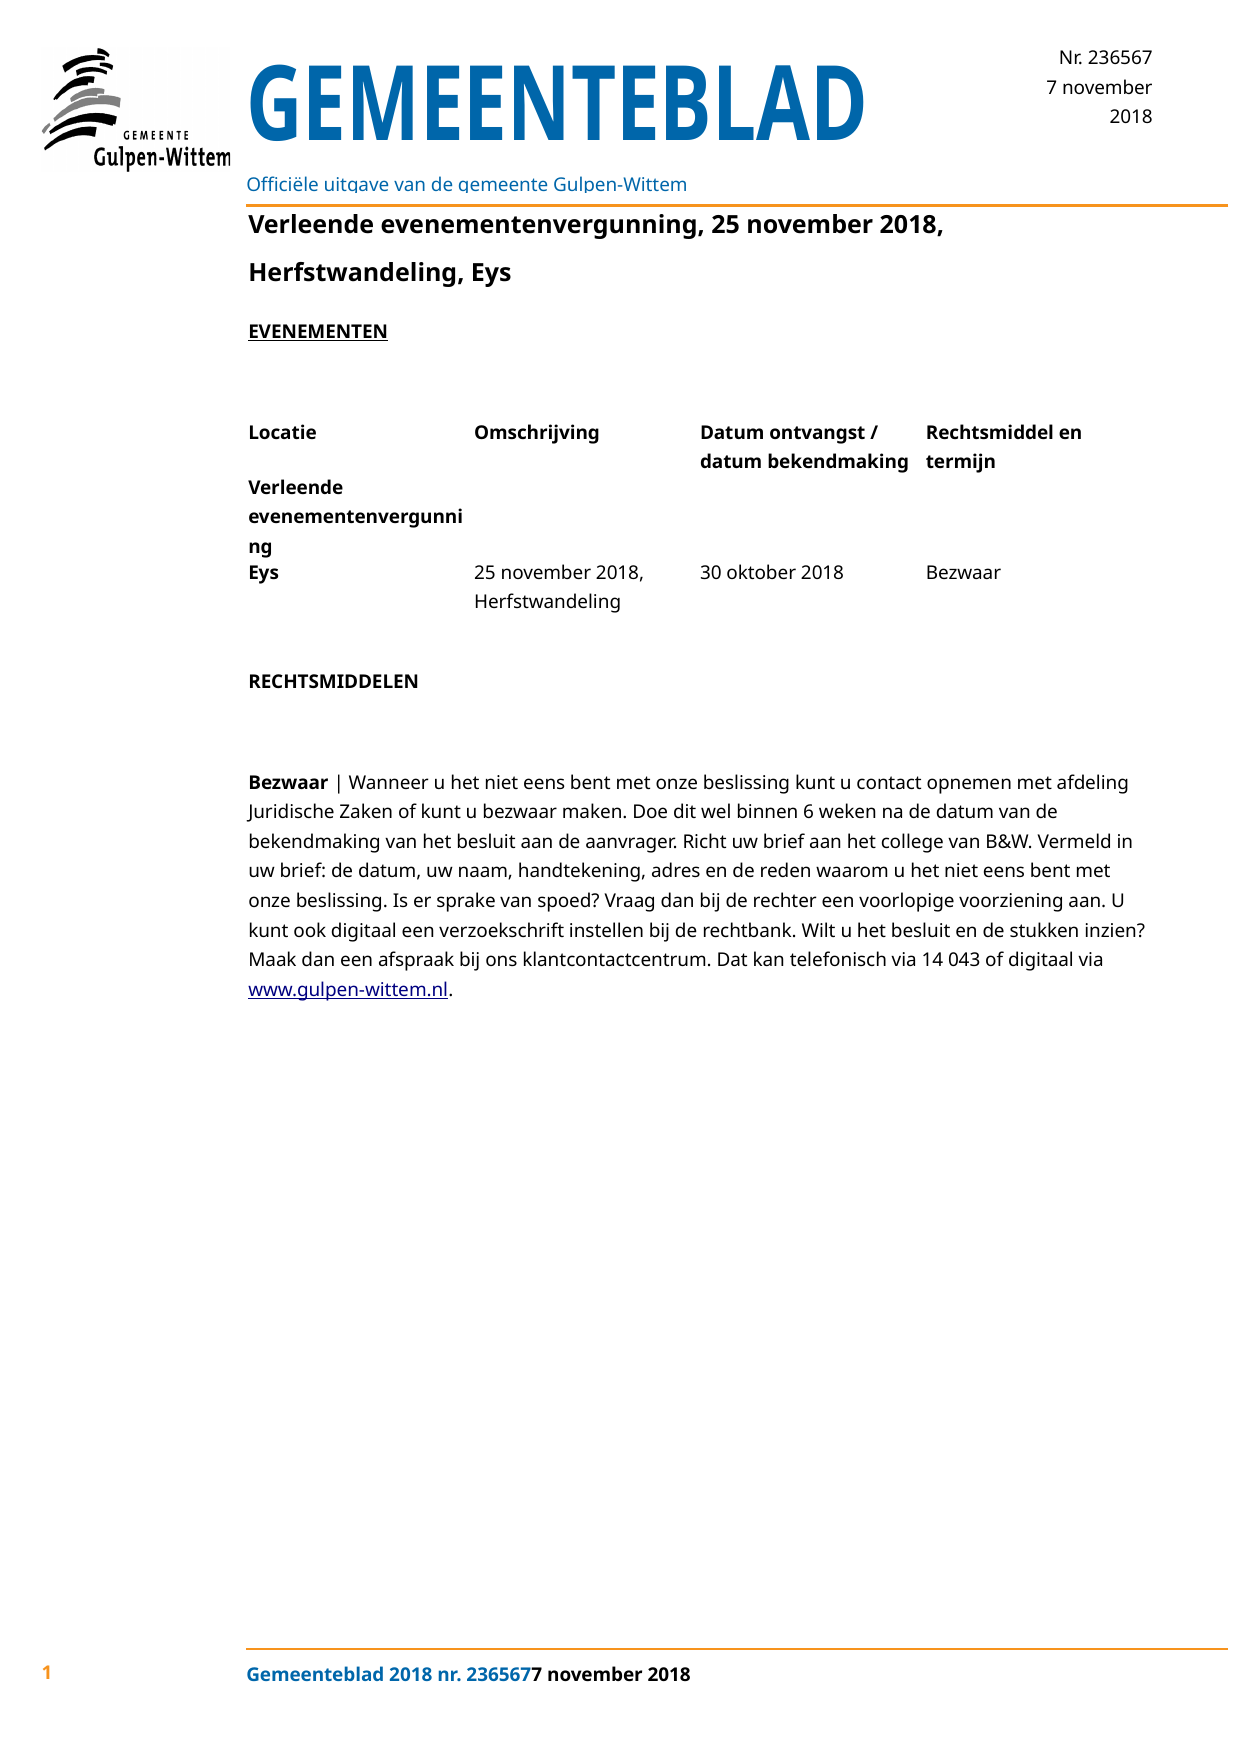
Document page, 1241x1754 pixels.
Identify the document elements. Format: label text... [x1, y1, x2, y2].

table_cell [926, 474, 1152, 559]
table_header Locatie [248, 419, 474, 474]
table_header Rechtsmiddel en termijn [926, 419, 1152, 474]
table_cell Bezwaar [926, 559, 1152, 614]
table_cell 25 november 2018, Herfstwandeling [474, 559, 700, 614]
text Verleende evenementenvergunning, 25 november 2018, Herfstwandeling, Eys [248, 207, 1152, 288]
text Bezwaar | Wanneer u het niet eens bent met onze beslissing kunt u contact opnemen met afdeling Juridische Zaken of kunt u bezwaar maken. Doe dit wel binnen 6 weken na de datum van de bekendmaking van het besluit aan de aanvrager. Richt uw brief aan het college van B&W. Vermeld in uw brief: de datum, uw naam, handtekening, adres en de reden waarom u het niet eens bent met onze beslissing. Is er sprake van spoed? Vraag dan bij de rechter een voorlopige voorziening aan. U kunt ook digitaal een verzoekschrift instellen bij de rechtbank. Wilt u het besluit en de stukken inzien? Maak dan een afspraak bij ons klantcontactcentrum. Dat kan telefonisch via 14 043 of digitaal via www.gulpen-wittem.nl. [248, 769, 1152, 1002]
table_cell Verleende evenementenvergunning [248, 474, 474, 559]
table_cell [700, 474, 926, 559]
picture [41, 47, 231, 172]
table_cell Eys [248, 559, 474, 614]
text RECHTSMIDDELEN [248, 668, 1152, 694]
table_header Datum ontvangst / datum bekendmaking [700, 419, 926, 474]
table_cell [474, 474, 700, 559]
table_cell 30 oktober 2018 [700, 559, 926, 614]
text EVENEMENTEN [248, 318, 1152, 344]
table_header Omschrijving [474, 419, 700, 474]
